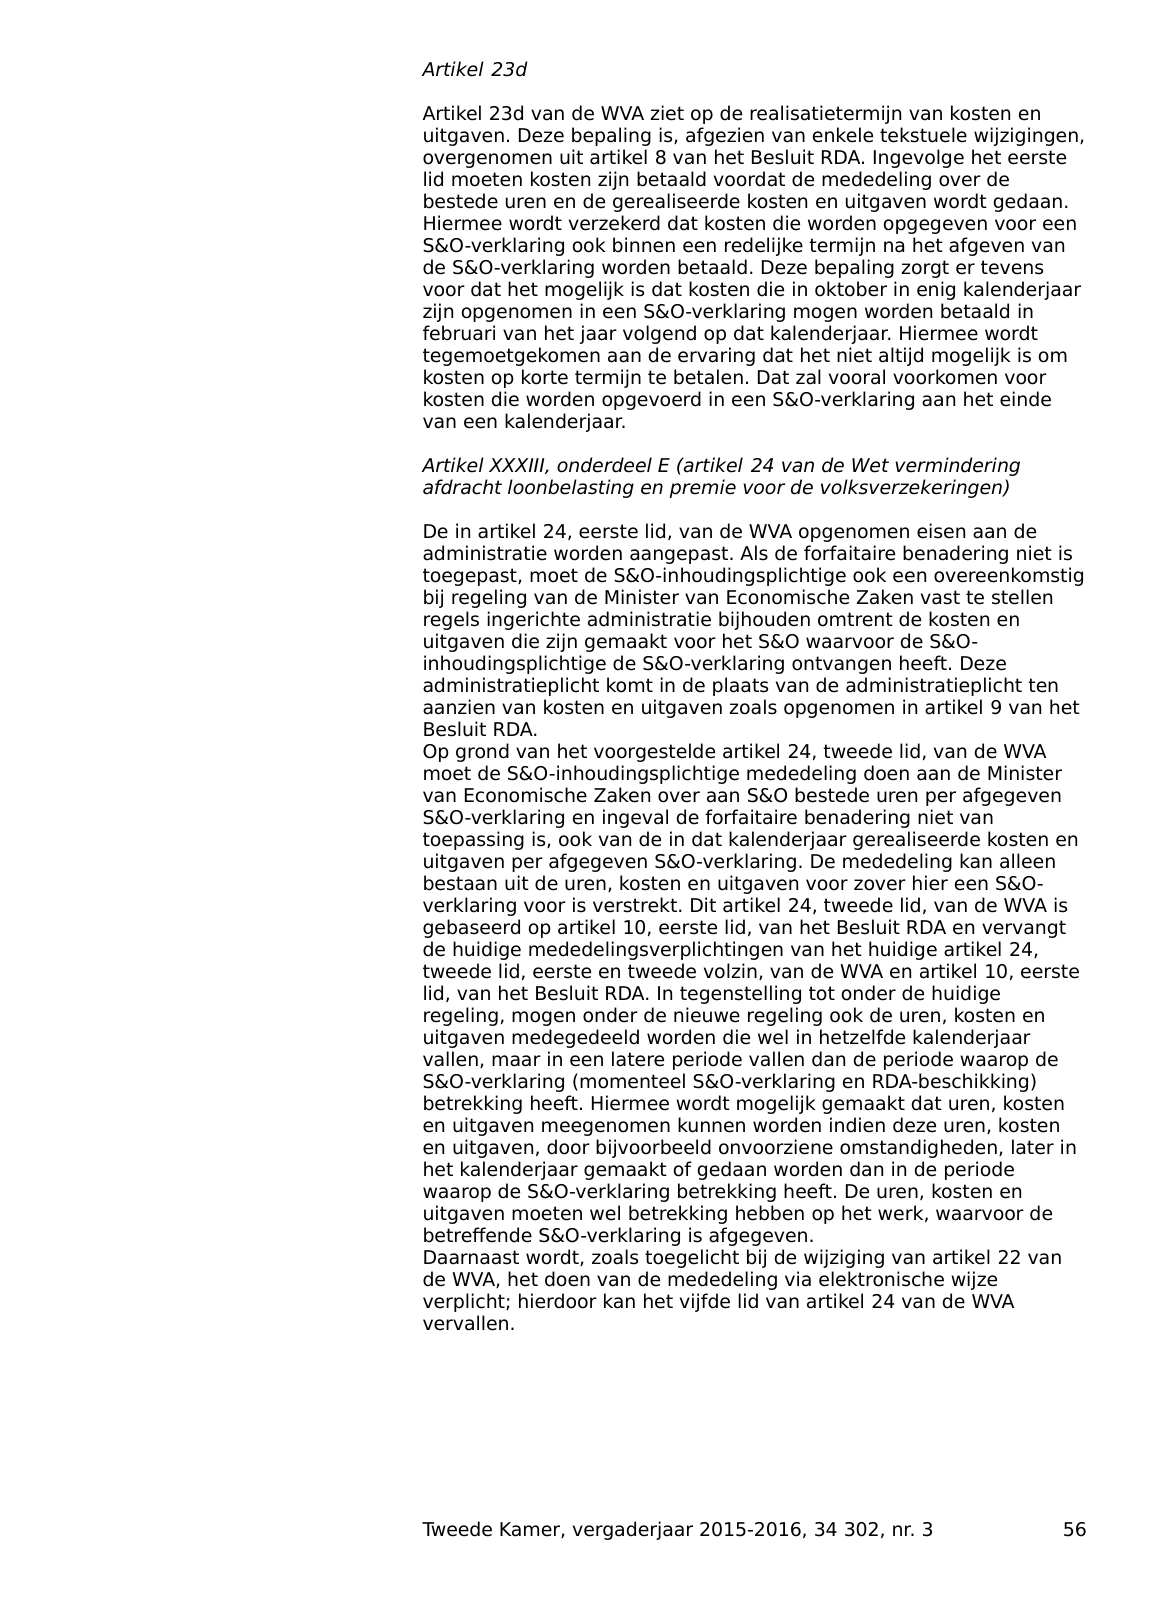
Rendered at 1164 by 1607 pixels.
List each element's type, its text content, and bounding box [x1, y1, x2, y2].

text Artikel 23d van de WVA ziet op de realisatietermijn van kosten en uitgaven. Deze bepaling is, afgezien van enkele tekstuele wijzigingen, overgenomen uit artikel 8 van het Besluit RDA. Ingevolge het eerste lid moeten kosten zijn betaald voordat de mededeling over de bestede uren en de gerealiseerde kosten en uitgaven wordt gedaan. Hiermee wordt verzekerd dat kosten die worden opgegeven voor een S&O-verklaring ook binnen een redelijke termijn na het afgeven van de S&O-verklaring worden betaald. Deze bepaling zorgt er tevens voor dat het mogelijk is dat kosten die in oktober in enig kalenderjaar zijn opgenomen in een S&O-verklaring mogen worden betaald in februari van het jaar volgend op dat kalenderjaar. Hiermee wordt tegemoetgekomen aan de ervaring dat het niet altijd mogelijk is om kosten op korte termijn te betalen. Dat zal vooral voorkomen voor kosten die worden opgevoerd in een S&O-verklaring aan het einde van een kalenderjaar. [422, 103, 1087, 433]
subtitle Artikel XXXIII, onderdeel E (artikel 24 van de Wet vermindering afdracht loonbelasting en premie voor de volksverzekeringen) [422, 455, 1087, 499]
text Daarnaast wordt, zoals toegelicht bij de wijziging van artikel 22 van de WVA, het doen van de mededeling via elektronische wijze verplicht; hierdoor kan het vijfde lid van artikel 24 van de WVA vervallen. [422, 1247, 1087, 1334]
text De in artikel 24, eerste lid, van de WVA opgenomen eisen aan de administratie worden aangepast. Als de forfaitaire benadering niet is toegepast, moet de S&O-inhoudingsplichtige ook een overeenkomstig bij regeling van de Minister van Economische Zaken vast te stellen regels ingerichte administratie bijhouden omtrent de kosten en uitgaven die zijn gemaakt voor het S&O waarvoor de S&O-inhoudingsplichtige de S&O-verklaring ontvangen heeft. Deze administratieplicht komt in de plaats van de administratieplicht ten aanzien van kosten en uitgaven zoals opgenomen in artikel 9 van het Besluit RDA. [422, 521, 1087, 741]
text Op grond van het voorgestelde artikel 24, tweede lid, van de WVA moet de S&O-inhoudingsplichtige mededeling doen aan de Minister van Economische Zaken over aan S&O bestede uren per afgegeven S&O-verklaring en ingeval de forfaitaire benadering niet van toepassing is, ook van de in dat kalenderjaar gerealiseerde kosten en uitgaven per afgegeven S&O-verklaring. De mededeling kan alleen bestaan uit de uren, kosten en uitgaven voor zover hier een S&O-verklaring voor is verstrekt. Dit artikel 24, tweede lid, van de WVA is gebaseerd op artikel 10, eerste lid, van het Besluit RDA en vervangt de huidige mededelingsverplichtingen van het huidige artikel 24, tweede lid, eerste en tweede volzin, van de WVA en artikel 10, eerste lid, van het Besluit RDA. In tegenstelling tot onder de huidige regeling, mogen onder de nieuwe regeling ook de uren, kosten en uitgaven medegedeeld worden die wel in hetzelfde kalenderjaar vallen, maar in een latere periode vallen dan de periode waarop de S&O-verklaring (momenteel S&O-verklaring en RDA-beschikking) betrekking heeft. Hiermee wordt mogelijk gemaakt dat uren, kosten en uitgaven meegenomen kunnen worden indien deze uren, kosten en uitgaven, door bijvoorbeeld onvoorziene omstandigheden, later in het kalenderjaar gemaakt of gedaan worden dan in de periode waarop de S&O-verklaring betrekking heeft. De uren, kosten en uitgaven moeten wel betrekking hebben op het werk, waarvoor de betreffende S&O-verklaring is afgegeven. [422, 741, 1087, 1247]
subtitle Artikel 23d [422, 59, 1087, 81]
